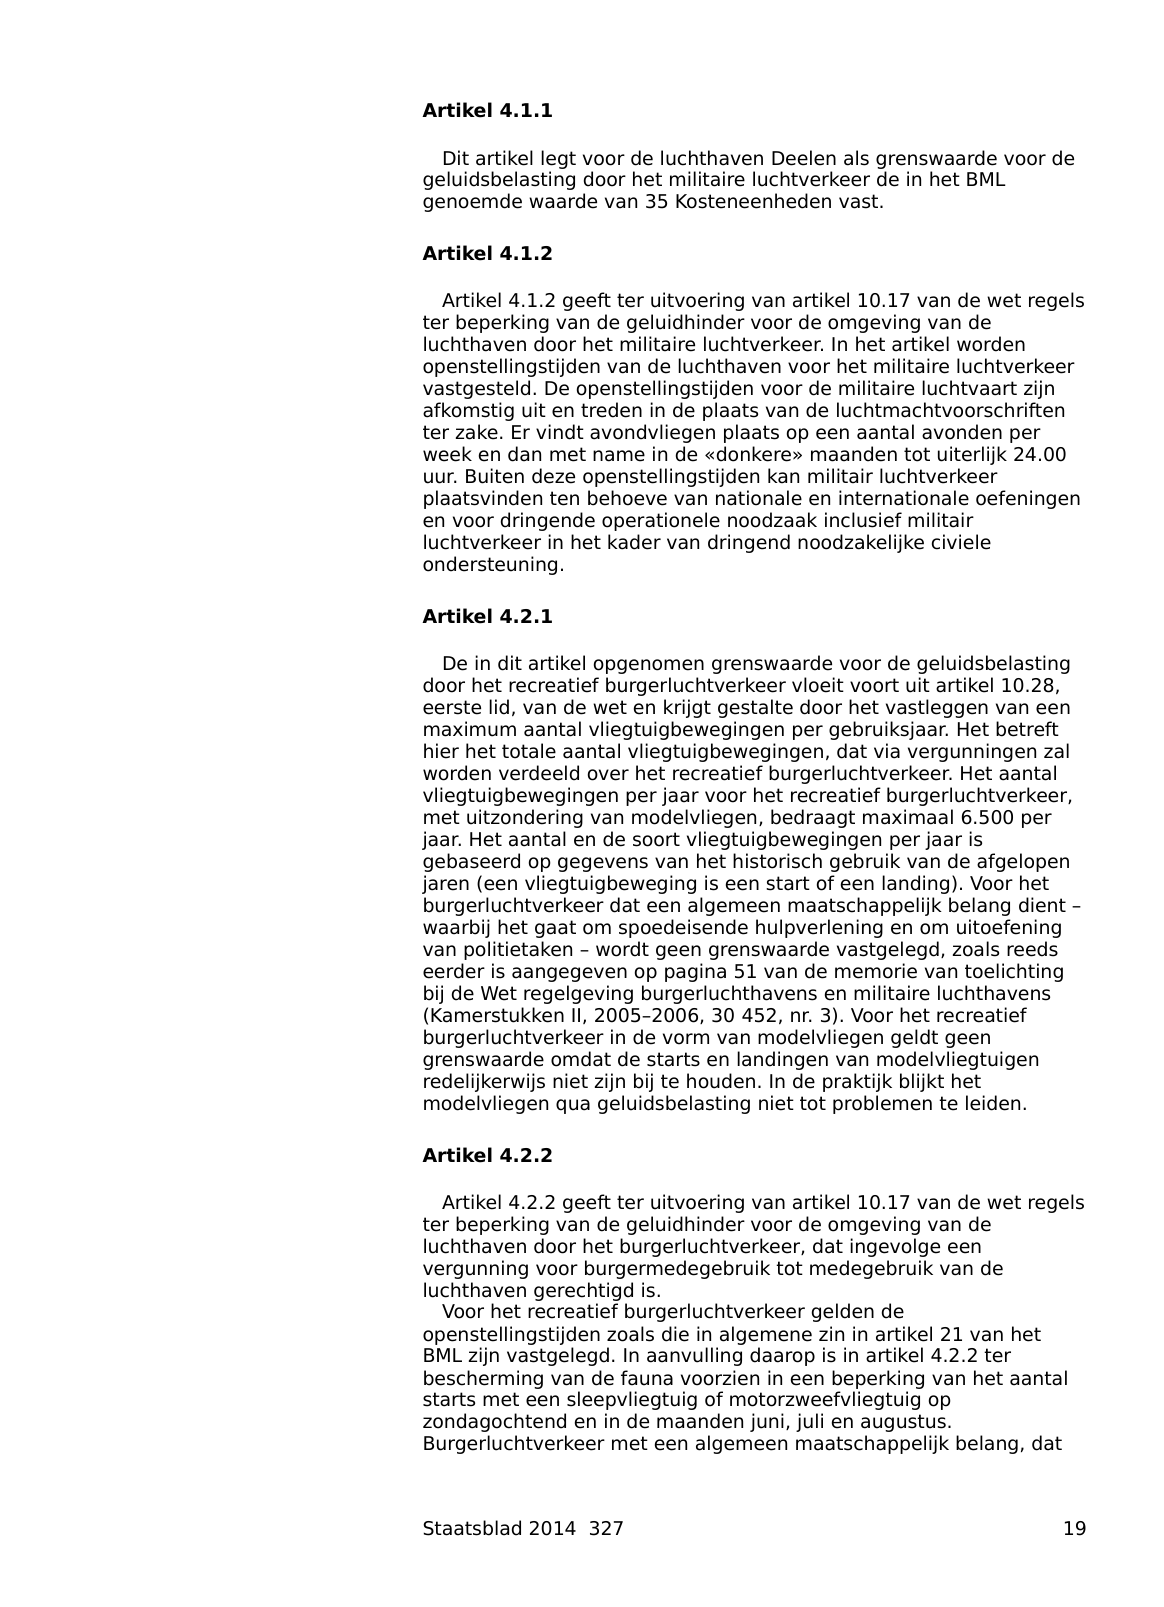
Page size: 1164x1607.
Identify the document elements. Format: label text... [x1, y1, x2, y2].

text Voor het recreatief burgerluchtverkeer gelden de openstellingstijden zoals die in algemene zin in artikel 21 van het BML zijn vastgelegd. In aanvulling daarop is in artikel 4.2.2 ter bescherming van de fauna voorzien in een beperking van het aantal starts met een sleepvliegtuig of motorzweefvliegtuig op zondagochtend en in de maanden juni, juli en augustus. Burgerluchtverkeer met een algemeen maatschappelijk belang, dat [422, 1301, 1087, 1455]
subtitle Artikel 4.2.2 [422, 1144, 1087, 1167]
subtitle Artikel 4.2.1 [422, 606, 1087, 628]
text De in dit artikel opgenomen grenswaarde voor de geluidsbelasting door het recreatief burgerluchtverkeer vloeit voort uit artikel 10.28, eerste lid, van de wet en krijgt gestalte door het vastleggen van een maximum aantal vliegtuigbewegingen per gebruiksjaar. Het betreft hier het totale aantal vliegtuigbewegingen, dat via vergunningen zal worden verdeeld over het recreatief burgerluchtverkeer. Het aantal vliegtuigbewegingen per jaar voor het recreatief burgerluchtverkeer, met uitzondering van modelvliegen, bedraagt maximaal 6.500 per jaar. Het aantal en de soort vliegtuigbewegingen per jaar is gebaseerd op gegevens van het historisch gebruik van de afgelopen jaren (een vliegtuigbeweging is een start of een landing). Voor het burgerluchtverkeer dat een algemeen maatschappelijk belang dient – waarbij het gaat om spoedeisende hulpverlening en om uitoefening van politietaken – wordt geen grenswaarde vastgelegd, zoals reeds eerder is aangegeven op pagina 51 van de memorie van toelichting bij de Wet regelgeving burgerluchthavens en militaire luchthavens (Kamerstukken II, 2005–2006, 30 452, nr. 3). Voor het recreatief burgerluchtverkeer in de vorm van modelvliegen geldt geen grenswaarde omdat de starts en landingen van modelvliegtuigen redelijkerwijs niet zijn bij te houden. In de praktijk blijkt het modelvliegen qua geluidsbelasting niet tot problemen te leiden. [422, 653, 1087, 1114]
subtitle Artikel 4.1.2 [422, 243, 1087, 265]
text Artikel 4.2.2 geeft ter uitvoering van artikel 10.17 van de wet regels ter beperking van de geluidhinder voor de omgeving van de luchthaven door het burgerluchtverkeer, dat ingevolge een vergunning voor burgermedegebruik tot medegebruik van de luchthaven gerechtigd is. [422, 1192, 1087, 1301]
text Artikel 4.1.2 geeft ter uitvoering van artikel 10.17 van de wet regels ter beperking van de geluidhinder voor de omgeving van de luchthaven door het militaire luchtverkeer. In het artikel worden openstellingstijden van de luchthaven voor het militaire luchtverkeer vastgesteld. De openstellingstijden voor de militaire luchtvaart zijn afkomstig uit en treden in de plaats van de luchtmachtvoorschriften ter zake. Er vindt avondvliegen plaats op een aantal avonden per week en dan met name in de «donkere» maanden tot uiterlijk 24.00 uur. Buiten deze openstellingstijden kan militair luchtverkeer plaatsvinden ten behoeve van nationale en internationale oefeningen en voor dringende operationele noodzaak inclusief militair luchtverkeer in het kader van dringend noodzakelijke civiele ondersteuning. [422, 290, 1087, 576]
subtitle Artikel 4.1.1 [422, 100, 1087, 122]
text Dit artikel legt voor de luchthaven Deelen als grenswaarde voor de geluidsbelasting door het militaire luchtverkeer de in het BML genoemde waarde van 35 Kosteneenheden vast. [422, 147, 1087, 213]
